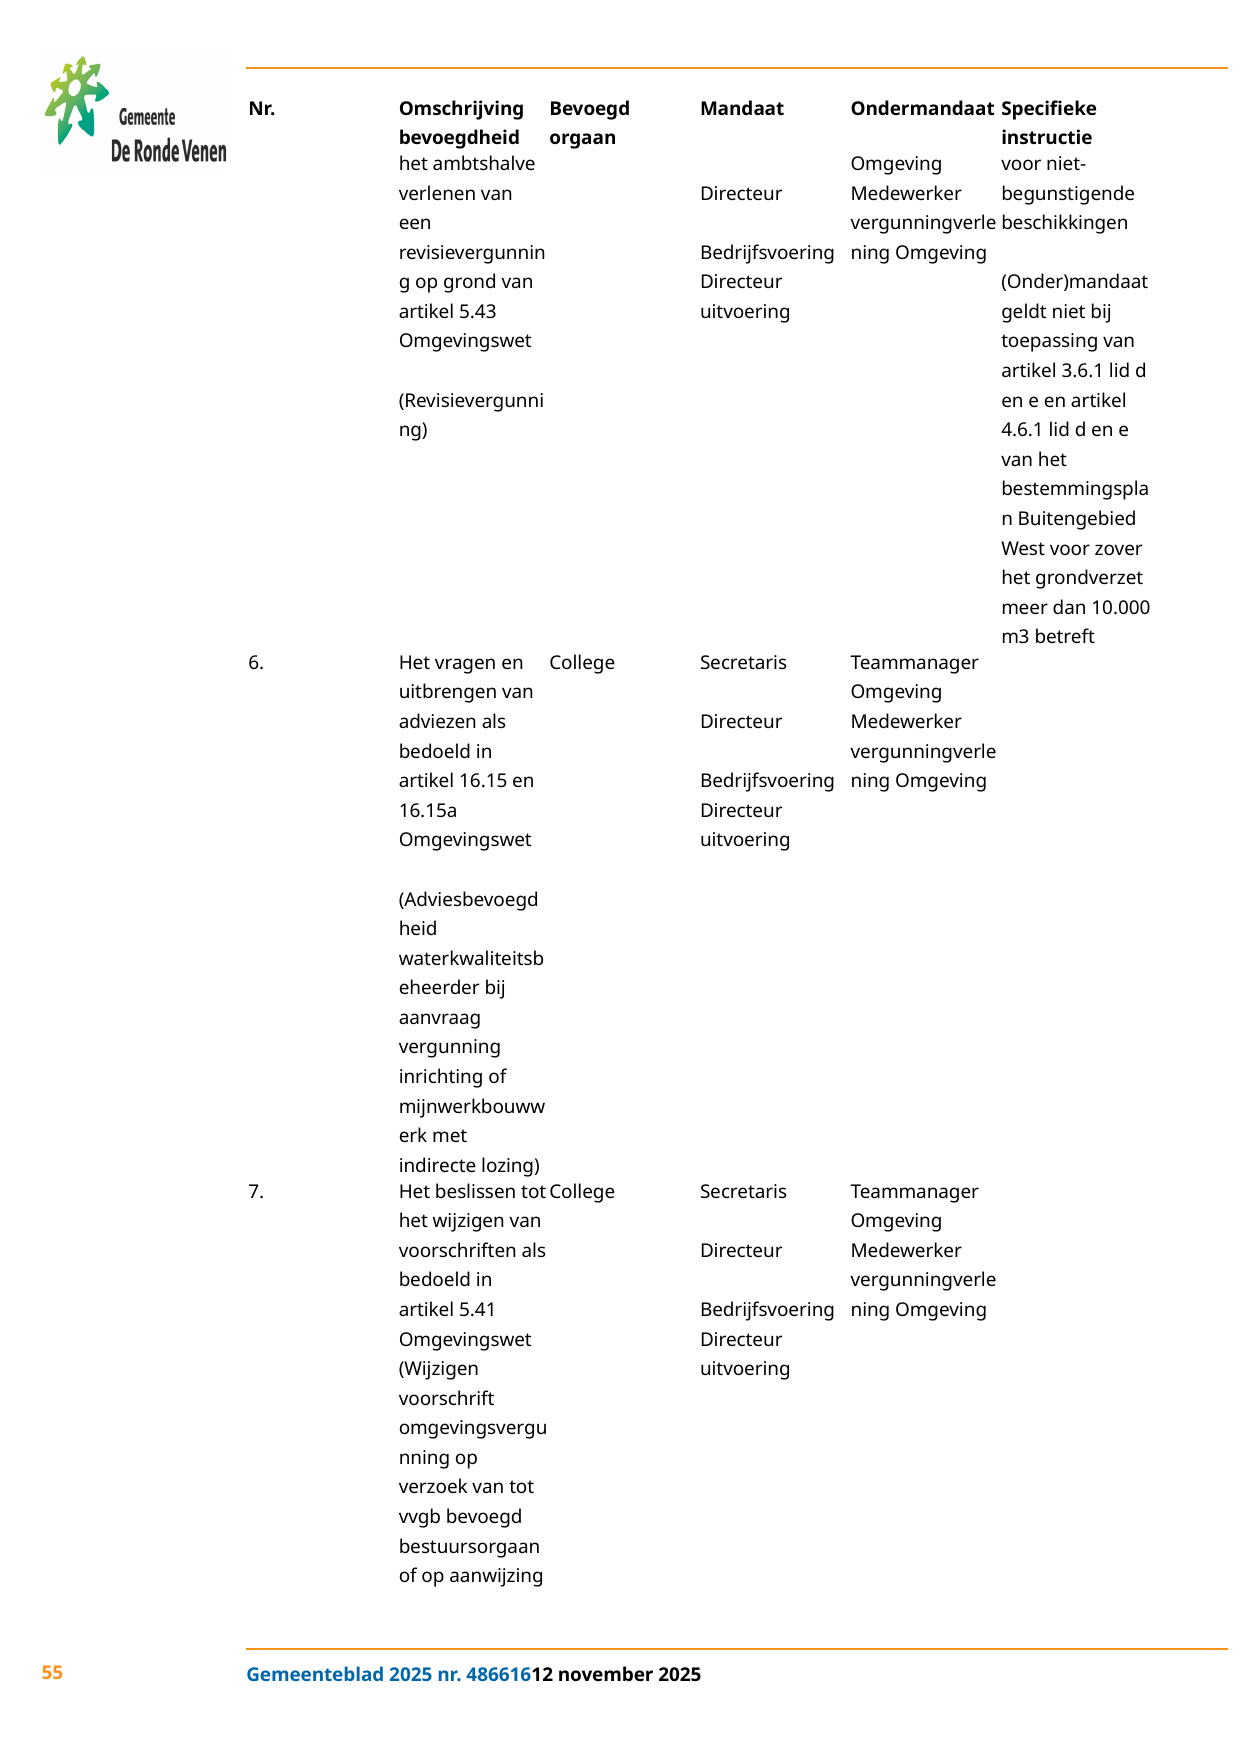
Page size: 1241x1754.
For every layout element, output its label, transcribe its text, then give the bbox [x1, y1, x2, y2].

table_cell 6. [248, 649, 398, 1178]
table_cell College [549, 1178, 700, 1588]
table_cell [248, 150, 398, 649]
table_cell Het beslissen tot het wijzigen van voorschriften als bedoeld in artikel 5.41 Omgevingswet (Wijzigen voorschrift omgevingsvergunning op verzoek van tot vvgb bevoegd bestuursorgaan of op aanwijzing [399, 1178, 549, 1588]
table_cell [1001, 1178, 1152, 1588]
table_header Ondermandaat [850, 95, 1001, 150]
table_cell Secretaris Directeur Bedrijfsvoering Directeur uitvoering [700, 1178, 850, 1588]
table_header Specifieke instructie [1001, 95, 1152, 150]
table_cell voor niet-begunstigende beschikkingen (Onder)mandaat geldt niet bij toepassing van artikel 3.6.1 lid d en e en artikel 4.6.1 lid d en e van het bestemmingsplan Buitengebied West voor zover het grondverzet meer dan 10.000 m3 betreft [1001, 150, 1152, 649]
table_cell [549, 150, 700, 649]
table_header Omschrijving bevoegdheid [399, 95, 549, 150]
table_cell Het vragen en uitbrengen van adviezen als bedoeld in artikel 16.15 en 16.15a Omgevingswet (Adviesbevoegdheid waterkwaliteitsbeheerder bij aanvraag vergunning inrichting of mijnwerkbouwwerk met indirecte lozing) [399, 649, 549, 1178]
table_cell Directeur Bedrijfsvoering Directeur uitvoering [700, 150, 850, 649]
table_cell Teammanager Omgeving Medewerker vergunningverlening Omgeving [850, 1178, 1001, 1588]
table_cell [1001, 649, 1152, 1178]
table_header Mandaat [700, 95, 850, 150]
table_cell Secretaris Directeur Bedrijfsvoering Directeur uitvoering [700, 649, 850, 1178]
table_cell 7. [248, 1178, 398, 1588]
table_header Bevoegd orgaan [549, 95, 700, 150]
table_header Nr. [248, 95, 398, 150]
table_cell College [549, 649, 700, 1178]
table_cell Teammanager Omgeving Medewerker vergunningverlening Omgeving [850, 649, 1001, 1178]
table_cell het ambtshalve verlenen van een revisievergunning op grond van artikel 5.43 Omgevingswet (Revisievergunning) [399, 150, 549, 649]
table_cell Omgeving Medewerker vergunningverlening Omgeving [850, 150, 1001, 649]
picture [41, 47, 231, 172]
